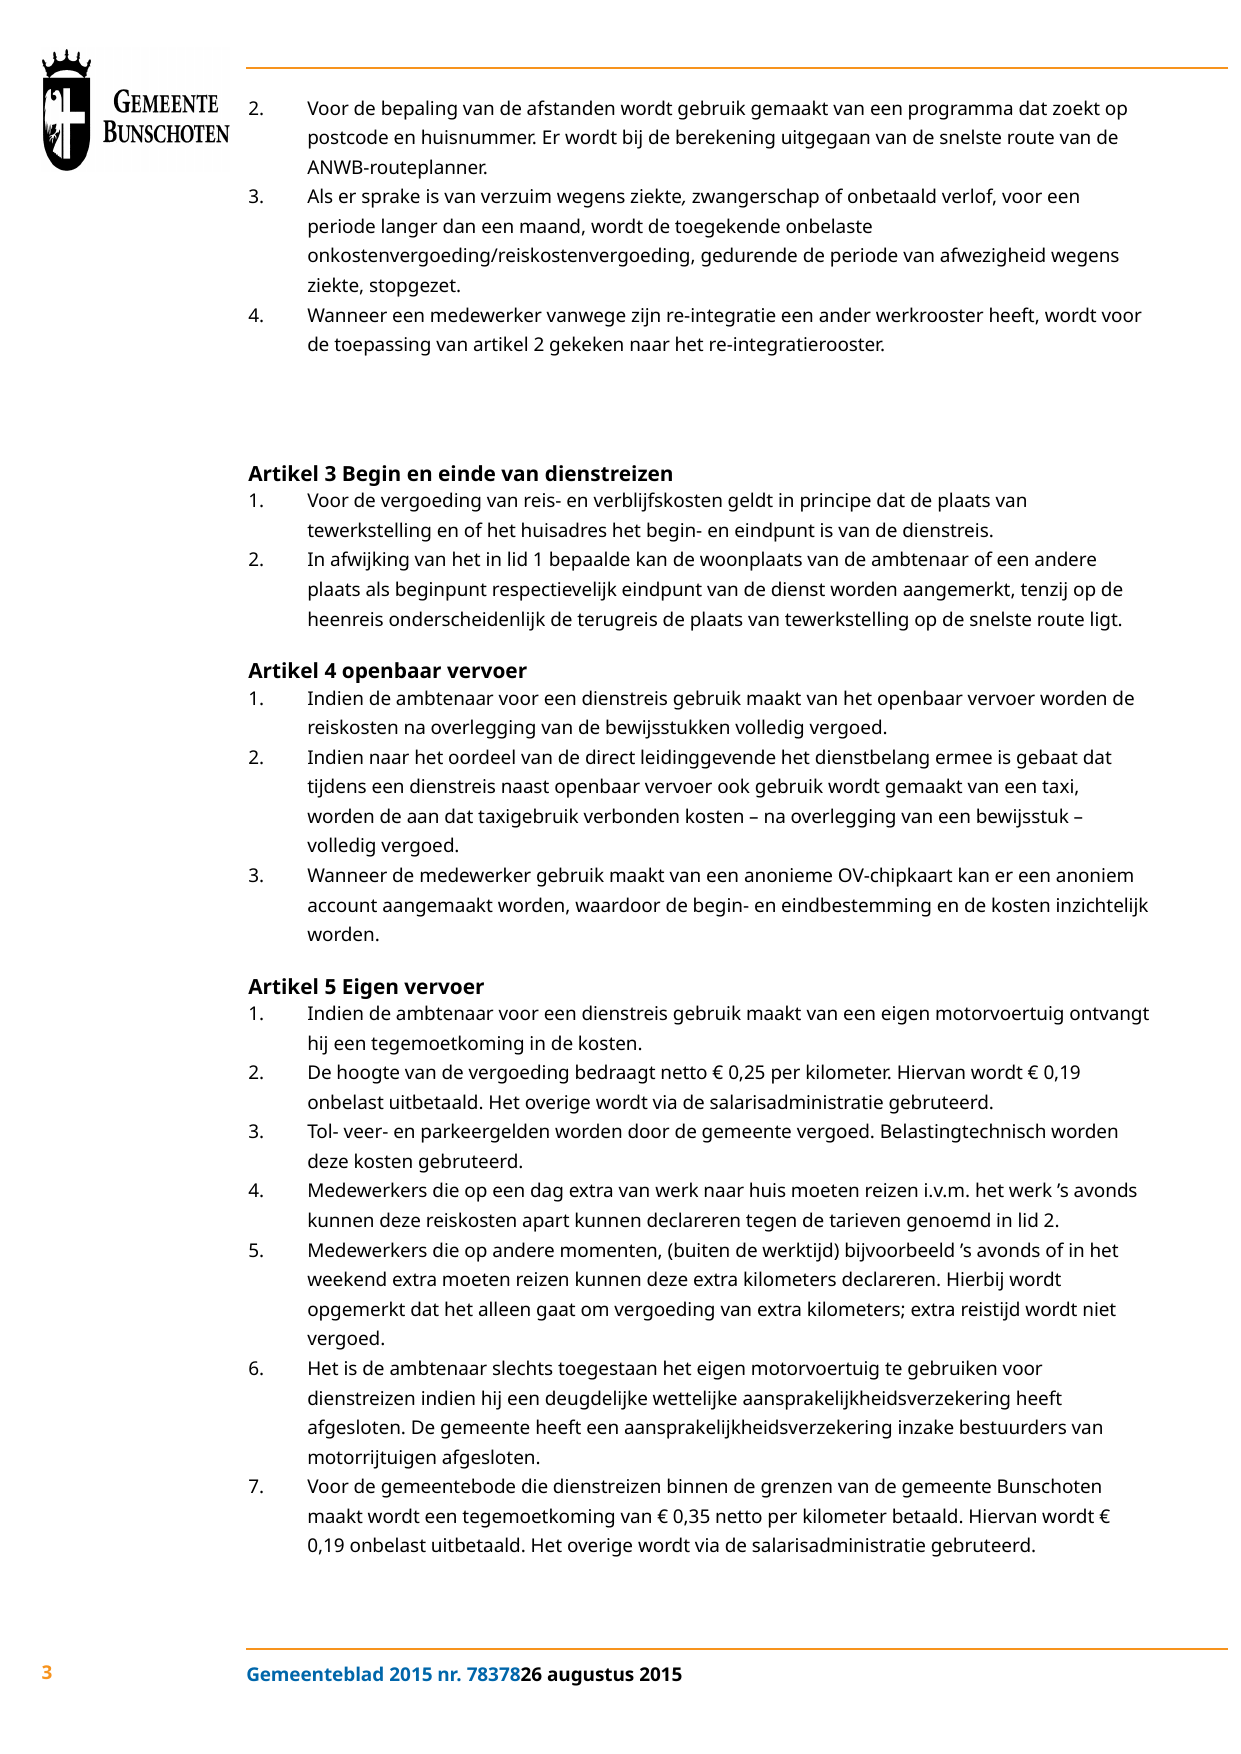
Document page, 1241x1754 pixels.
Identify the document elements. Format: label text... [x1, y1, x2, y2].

list Wanneer een medewerker vanwege zijn re-integratie een ander werkrooster heeft, wordt voor de toepassing van artikel 2 gekeken naar het re-integratierooster. [248, 302, 1152, 357]
list Voor de vergoeding van reis- en verblijfskosten geldt in principe dat de plaats van tewerkstelling en of het huisadres het begin- en eindpunt is van de dienstreis. [248, 487, 1152, 543]
list Indien naar het oordeel van de direct leidinggevende het dienstbelang ermee is gebaat dat tijdens een dienstreis naast openbaar vervoer ook gebruik wordt gemaakt van een taxi, worden de aan dat taxigebruik verbonden kosten – na overlegging van een bewijsstuk – volledig vergoed. [248, 744, 1152, 858]
list In afwijking van het in lid 1 bepaalde kan de woonplaats van de ambtenaar of een andere plaats als beginpunt respectievelijk eindpunt van de dienst worden aangemerkt, tenzij op de heenreis onderscheidenlijk de terugreis de plaats van tewerkstelling op de snelste route ligt. [248, 547, 1152, 632]
list Tol- veer- en parkeergelden worden door de gemeente vergoed. Belastingtechnisch worden deze kosten gebruteerd. [248, 1118, 1152, 1174]
list Voor de gemeentebode die dienstreizen binnen de grenzen van de gemeente Bunschoten maakt wordt een tegemoetkoming van € 0,35 netto per kilometer betaald. Hiervan wordt € 0,19 onbelast uitbetaald. Het overige wordt via de salarisadministratie gebruteerd. [248, 1473, 1152, 1558]
list Indien de ambtenaar voor een dienstreis gebruik maakt van een eigen motorvoertuig ontvangt hij een tegemoetkoming in de kosten. [248, 1000, 1152, 1056]
list Voor de bepaling van de afstanden wordt gebruik gemaakt van een programma dat zoekt op postcode en huisnummer. Er wordt bij de berekening uitgegaan van de snelste route van de ANWB-routeplanner. [248, 95, 1152, 180]
list Indien de ambtenaar voor een dienstreis gebruik maakt van het openbaar vervoer worden de reiskosten na overlegging van de bewijsstukken volledig vergoed. [248, 685, 1152, 740]
list Wanneer de medewerker gebruik maakt van een anonieme OV-chipkaart kan er een anoniem account aangemaakt worden, waardoor de begin- en eindbestemming en de kosten inzichtelijk worden. [248, 862, 1152, 947]
list Medewerkers die op een dag extra van werk naar huis moeten reizen i.v.m. het werk ’s avonds kunnen deze reiskosten apart kunnen declareren tegen de tarieven genoemd in lid 2. [248, 1178, 1152, 1233]
text Artikel 4 openbaar vervoer [248, 656, 1152, 685]
list Medewerkers die op andere momenten, (buiten de werktijd) bijvoorbeeld ’s avonds of in het weekend extra moeten reizen kunnen deze extra kilometers declareren. Hierbij wordt opgemerkt dat het alleen gaat om vergoeding van extra kilometers; extra reistijd wordt niet vergoed. [248, 1237, 1152, 1351]
text Artikel 5 Eigen vervoer [248, 972, 1152, 1000]
picture [41, 47, 231, 172]
text Artikel 3 Begin en einde van dienstreizen [248, 459, 1152, 487]
list Als er sprake is van verzuim wegens ziekte, zwangerschap of onbetaald verlof, voor een periode langer dan een maand, wordt de toegekende onbelaste onkostenvergoeding/reiskostenvergoeding, gedurende de periode van afwezigheid wegens ziekte, stopgezet. [248, 183, 1152, 298]
table_header [248, 387, 476, 412]
list De hoogte van de vergoeding bedraagt netto € 0,25 per kilometer. Hiervan wordt € 0,19 onbelast uitbetaald. Het overige wordt via de salarisadministratie gebruteerd. [248, 1059, 1152, 1115]
list Het is de ambtenaar slechts toegestaan het eigen motorvoertuig te gebruiken voor dienstreizen indien hij een deugdelijke wettelijke aansprakelijkheidsverzekering heeft afgesloten. De gemeente heeft een aansprakelijkheidsverzekering inzake bestuurders van motorrijtuigen afgesloten. [248, 1355, 1152, 1470]
